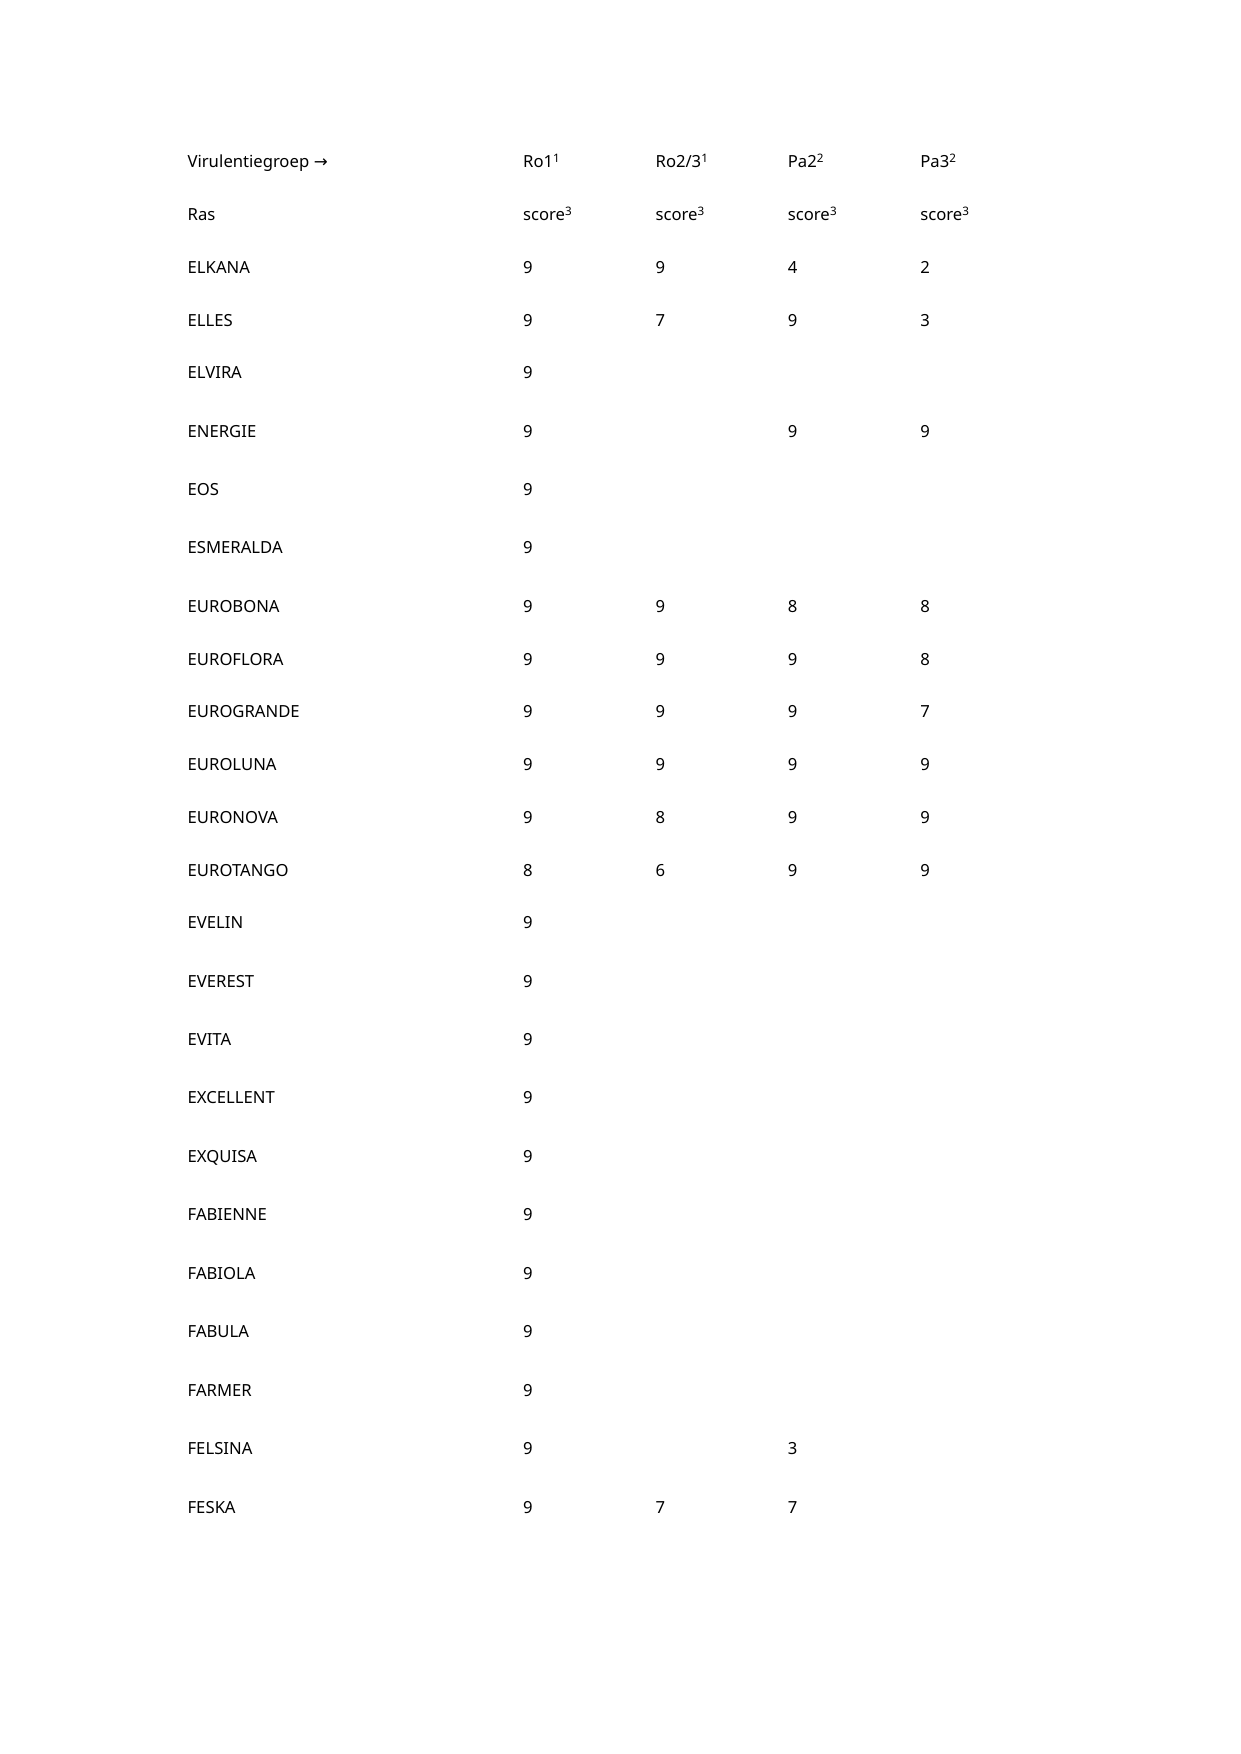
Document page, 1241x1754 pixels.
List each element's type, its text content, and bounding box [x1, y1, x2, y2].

table_cell EXQUISA [188, 1145, 523, 1203]
table_cell 9 [523, 1320, 655, 1378]
table_cell [788, 1320, 920, 1378]
table_cell [788, 536, 920, 594]
table_cell 9 [523, 1203, 655, 1261]
table_cell 9 [523, 1086, 655, 1144]
table_cell [920, 1086, 1053, 1144]
table_cell [655, 361, 788, 419]
table_cell 9 [920, 419, 1053, 478]
table_cell EVELIN [188, 911, 523, 969]
table_cell 9 [523, 308, 655, 361]
table_cell 9 [788, 700, 920, 753]
table_cell 9 [523, 1495, 655, 1554]
table_cell 9 [920, 753, 1053, 805]
table_cell [920, 969, 1053, 1028]
table_cell EUROBONA [188, 595, 523, 647]
table_cell 9 [523, 1261, 655, 1320]
table_cell [920, 1495, 1053, 1554]
table_cell [655, 1028, 788, 1086]
table_cell 9 [523, 753, 655, 805]
table_cell 9 [523, 361, 655, 419]
table_cell 8 [523, 858, 655, 911]
table_header Ro2/31 [655, 150, 788, 203]
table_cell [655, 969, 788, 1028]
table_cell EUROLUNA [188, 753, 523, 805]
table_cell score3 [523, 203, 655, 255]
table_cell Ras [188, 203, 523, 255]
table_cell 7 [655, 1495, 788, 1554]
table_cell 9 [788, 308, 920, 361]
table_cell [920, 1437, 1053, 1495]
table_cell [655, 536, 788, 594]
table_cell ELLES [188, 308, 523, 361]
table_cell 9 [655, 255, 788, 308]
table_cell FELSINA [188, 1437, 523, 1495]
table_cell [788, 1145, 920, 1203]
table_cell 3 [788, 1437, 920, 1495]
table_header Pa22 [788, 150, 920, 203]
table_cell 9 [523, 1028, 655, 1086]
table_cell 9 [523, 595, 655, 647]
table_cell 8 [788, 595, 920, 647]
table_cell 9 [655, 753, 788, 805]
table_cell score3 [655, 203, 788, 255]
table_cell [788, 1028, 920, 1086]
table_cell EUROTANGO [188, 858, 523, 911]
table_cell 2 [920, 255, 1053, 308]
table_cell [655, 1203, 788, 1261]
table_cell 9 [788, 647, 920, 700]
table_cell [655, 478, 788, 536]
table_cell EUROFLORA [188, 647, 523, 700]
table_cell 9 [920, 858, 1053, 911]
table_cell EVEREST [188, 969, 523, 1028]
table_cell 9 [523, 969, 655, 1028]
table_cell [920, 361, 1053, 419]
table_cell EURONOVA [188, 805, 523, 858]
table_cell [655, 911, 788, 969]
table_cell 9 [523, 1378, 655, 1437]
table_cell [788, 361, 920, 419]
table_cell score3 [920, 203, 1053, 255]
table_cell 9 [523, 700, 655, 753]
table_cell [920, 478, 1053, 536]
table_cell FABIOLA [188, 1261, 523, 1320]
table_cell [788, 1261, 920, 1320]
table_cell 3 [920, 308, 1053, 361]
table_cell [655, 1086, 788, 1144]
table_cell 9 [788, 805, 920, 858]
table_cell 6 [655, 858, 788, 911]
table_cell 9 [523, 1145, 655, 1203]
table_cell 9 [788, 753, 920, 805]
table_cell 9 [523, 911, 655, 969]
table_cell 4 [788, 255, 920, 308]
table_cell EXCELLENT [188, 1086, 523, 1144]
table_cell EOS [188, 478, 523, 536]
table_cell [920, 1028, 1053, 1086]
table_header Virulentiegroep → [188, 150, 523, 203]
table_cell 9 [655, 700, 788, 753]
table_cell 9 [523, 255, 655, 308]
table_cell [788, 969, 920, 1028]
table_cell 9 [523, 1437, 655, 1495]
table_cell ELVIRA [188, 361, 523, 419]
table_cell [655, 1145, 788, 1203]
table_cell score3 [788, 203, 920, 255]
table_cell FESKA [188, 1495, 523, 1554]
table_cell 9 [523, 805, 655, 858]
table_cell ESMERALDA [188, 536, 523, 594]
table_cell 9 [523, 647, 655, 700]
table_cell FARMER [188, 1378, 523, 1437]
table_cell 9 [655, 647, 788, 700]
table_cell FABIENNE [188, 1203, 523, 1261]
table_header Pa32 [920, 150, 1053, 203]
table_cell 8 [920, 647, 1053, 700]
table_cell FABULA [188, 1320, 523, 1378]
table_cell 9 [523, 478, 655, 536]
table_cell 9 [655, 595, 788, 647]
table_cell 8 [655, 805, 788, 858]
table_cell [788, 478, 920, 536]
table_cell 8 [920, 595, 1053, 647]
table_cell [920, 1145, 1053, 1203]
table_cell [920, 536, 1053, 594]
table_cell 7 [920, 700, 1053, 753]
table_cell EVITA [188, 1028, 523, 1086]
table_cell [920, 1203, 1053, 1261]
table_cell [655, 419, 788, 478]
table_cell [655, 1320, 788, 1378]
table_cell [920, 1261, 1053, 1320]
table_cell [920, 1378, 1053, 1437]
table_cell [655, 1437, 788, 1495]
table_cell [788, 1086, 920, 1144]
table_cell [655, 1261, 788, 1320]
table_cell 7 [655, 308, 788, 361]
table_cell 9 [523, 419, 655, 478]
table_cell [788, 911, 920, 969]
table_cell 7 [788, 1495, 920, 1554]
table_cell [920, 911, 1053, 969]
table_cell 9 [920, 805, 1053, 858]
table_cell [788, 1203, 920, 1261]
table_cell ENERGIE [188, 419, 523, 478]
table_cell 9 [788, 858, 920, 911]
table_cell [788, 1378, 920, 1437]
table_cell [655, 1378, 788, 1437]
table_cell ELKANA [188, 255, 523, 308]
table_cell 9 [523, 536, 655, 594]
table_cell 9 [788, 419, 920, 478]
table_header Ro11 [523, 150, 655, 203]
table_cell [920, 1320, 1053, 1378]
table_cell EUROGRANDE [188, 700, 523, 753]
